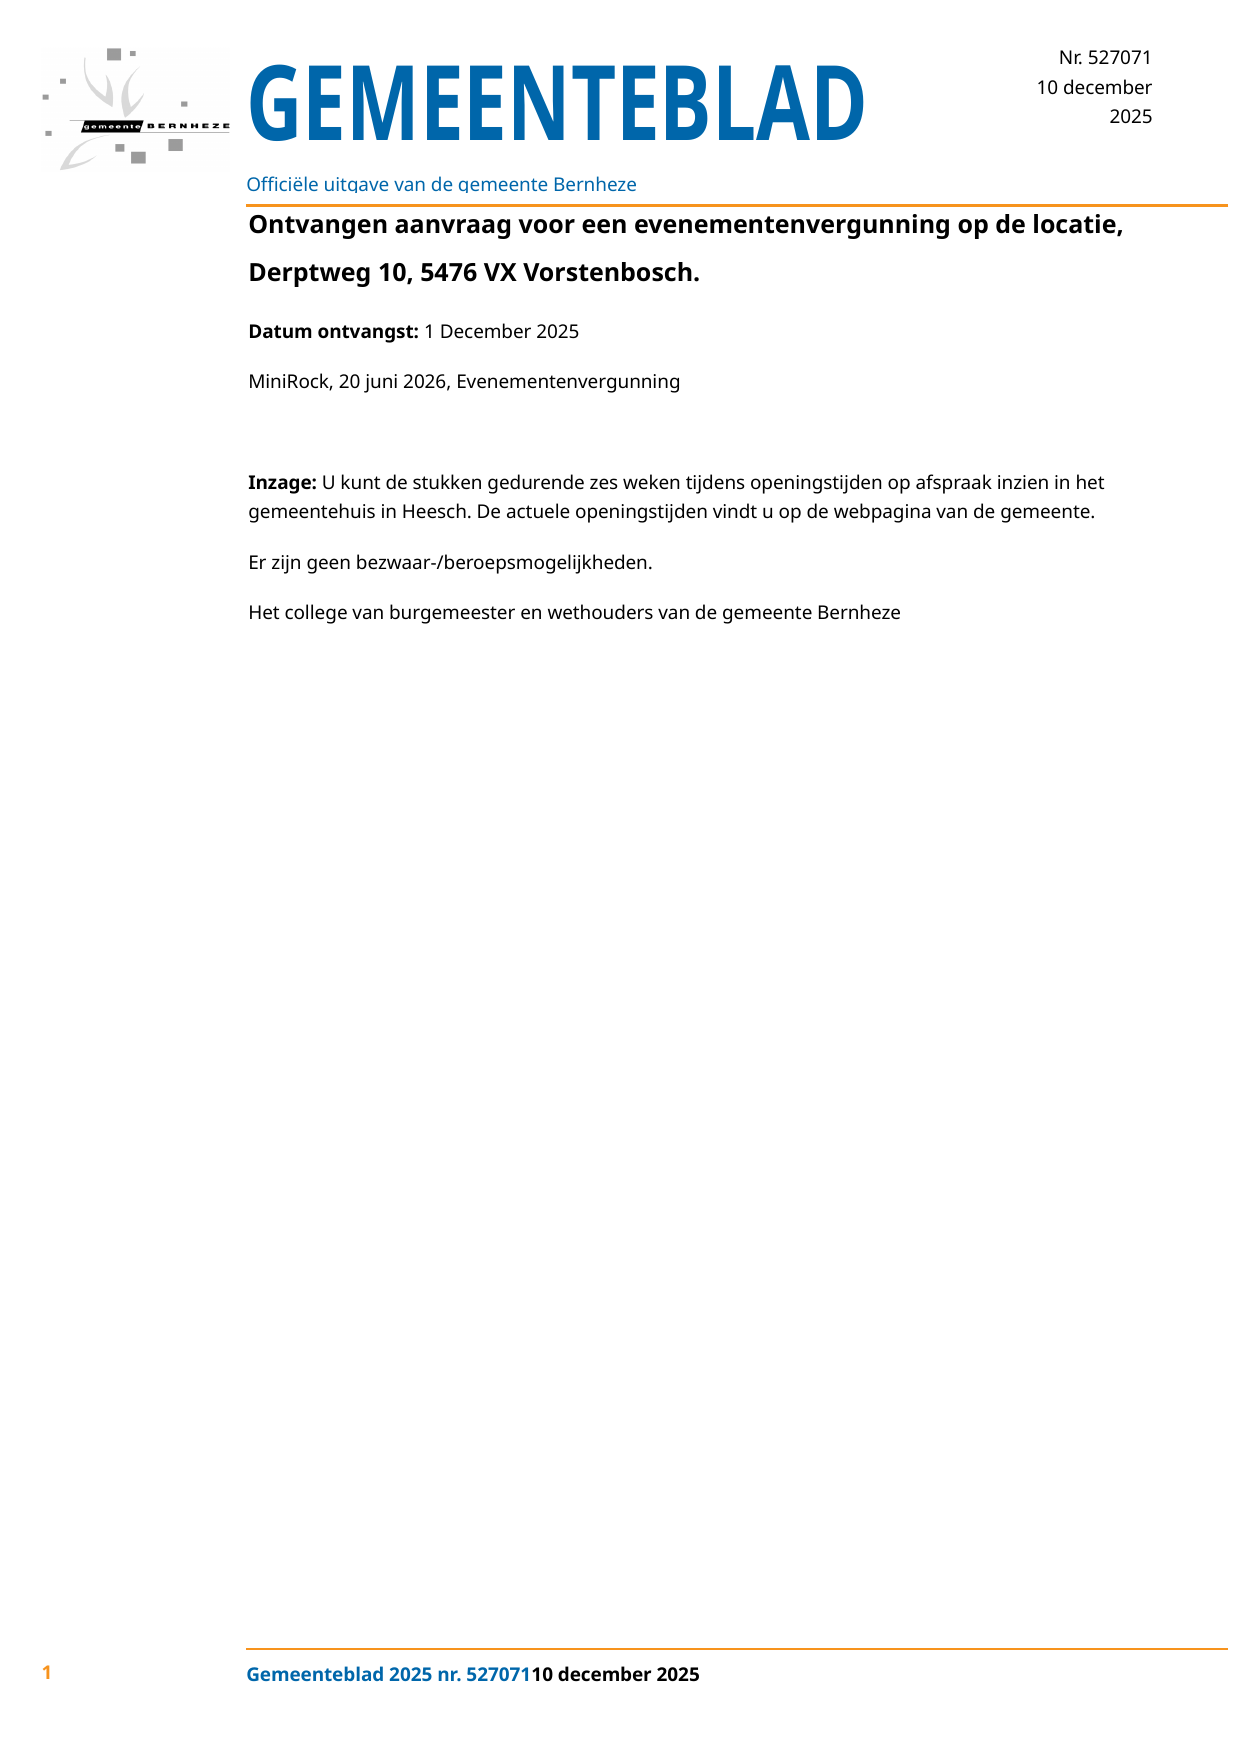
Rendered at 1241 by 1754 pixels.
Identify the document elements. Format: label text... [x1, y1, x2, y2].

text Er zijn geen bezwaar-/beroepsmogelijkheden. [248, 549, 1152, 575]
text Datum ontvangst: 1 December 2025 [248, 318, 1152, 344]
text Het college van burgemeester en wethouders van de gemeente Bernheze [248, 599, 1152, 625]
text Inzage: U kunt de stukken gedurende zes weken tijdens openingstijden op afspraak inzien in het gemeentehuis in Heesch. De actuele openingstijden vindt u op de webpagina van de gemeente. [248, 469, 1152, 524]
text Ontvangen aanvraag voor een evenementenvergunning op de locatie, Derptweg 10, 5476 VX Vorstenbosch. [248, 207, 1152, 288]
picture [41, 47, 231, 172]
text MiniRock, 20 juni 2026, Evenementenvergunning [248, 368, 1152, 394]
